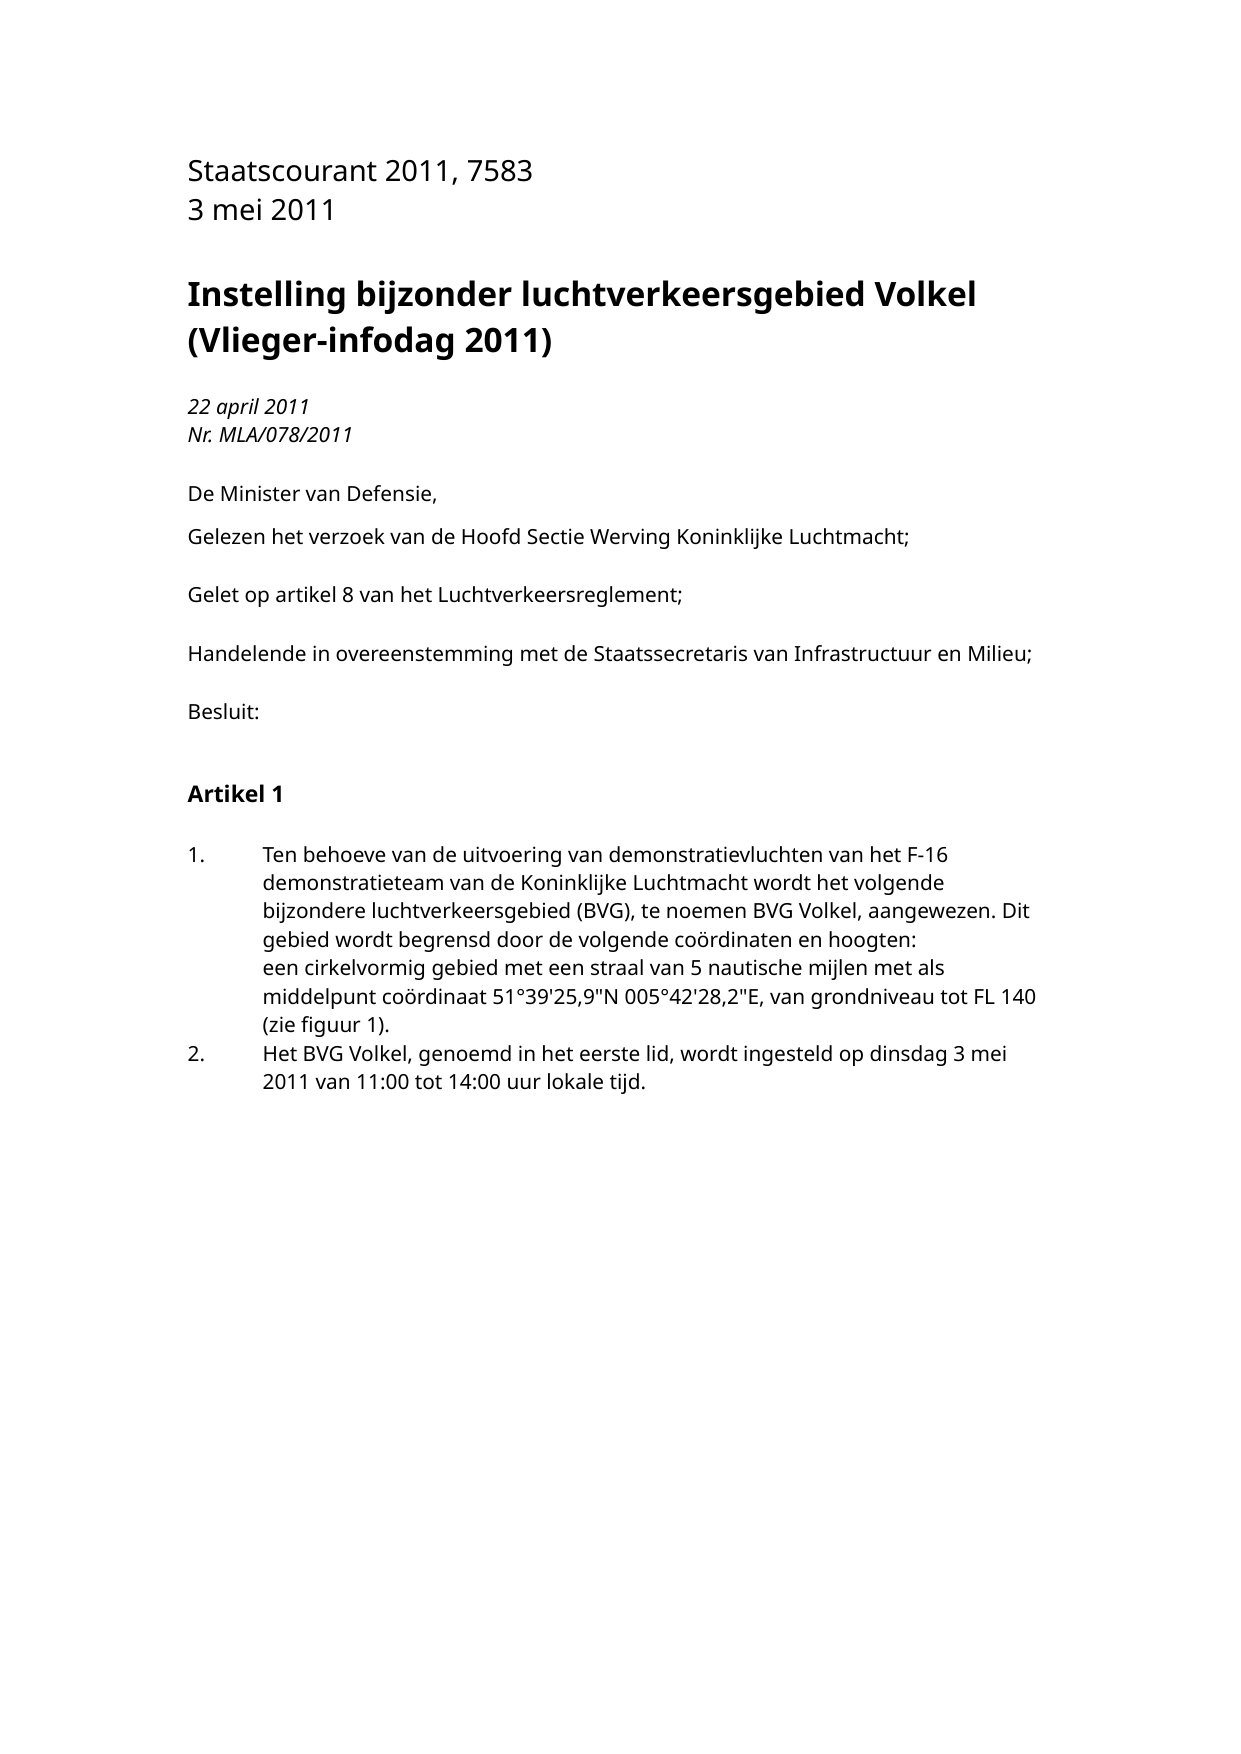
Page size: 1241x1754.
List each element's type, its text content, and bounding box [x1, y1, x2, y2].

text Handelende in overeenstemming met de Staatssecretaris van Infrastructuur en Milieu; [187, 639, 1053, 667]
text Staatscourant 2011, 7583 [187, 150, 1053, 190]
text Nr. MLA/078/2011 [187, 420, 1053, 449]
text 22 april 2011 [187, 392, 1053, 420]
list een cirkelvormig gebied met een straal van 5 nautische mijlen met als middelpunt coördinaat 51°39'25,9"N 005°42'28,2"E, van grondniveau tot FL 140 (zie figuur 1). [187, 953, 1053, 1039]
list Het BVG Volkel, genoemd in het eerste lid, wordt ingesteld op dinsdag 3 mei 2011 van 11:00 tot 14:00 uur lokale tijd. [187, 1039, 1053, 1096]
subtitle Instelling bijzonder luchtverkeersgebied Volkel (Vlieger-infodag 2011) [187, 271, 1053, 362]
text Besluit: [187, 697, 1053, 726]
list Ten behoeve van de uitvoering van demonstratievluchten van het F-16 demonstratieteam van de Koninklijke Luchtmacht wordt het volgende bijzondere luchtverkeersgebied (BVG), te noemen BVG Volkel, aangewezen. Dit gebied wordt begrensd door de volgende coördinaten en hoogten: [187, 840, 1053, 953]
text 3 mei 2011 [187, 190, 1053, 229]
text Gelet op artikel 8 van het Luchtverkeersreglement; [187, 581, 1053, 609]
text Gelezen het verzoek van de Hoofd Sectie Werving Koninklijke Luchtmacht; [187, 522, 1053, 551]
subtitle Artikel 1 [187, 778, 1053, 810]
text De Minister van Defensie, [187, 479, 1053, 507]
